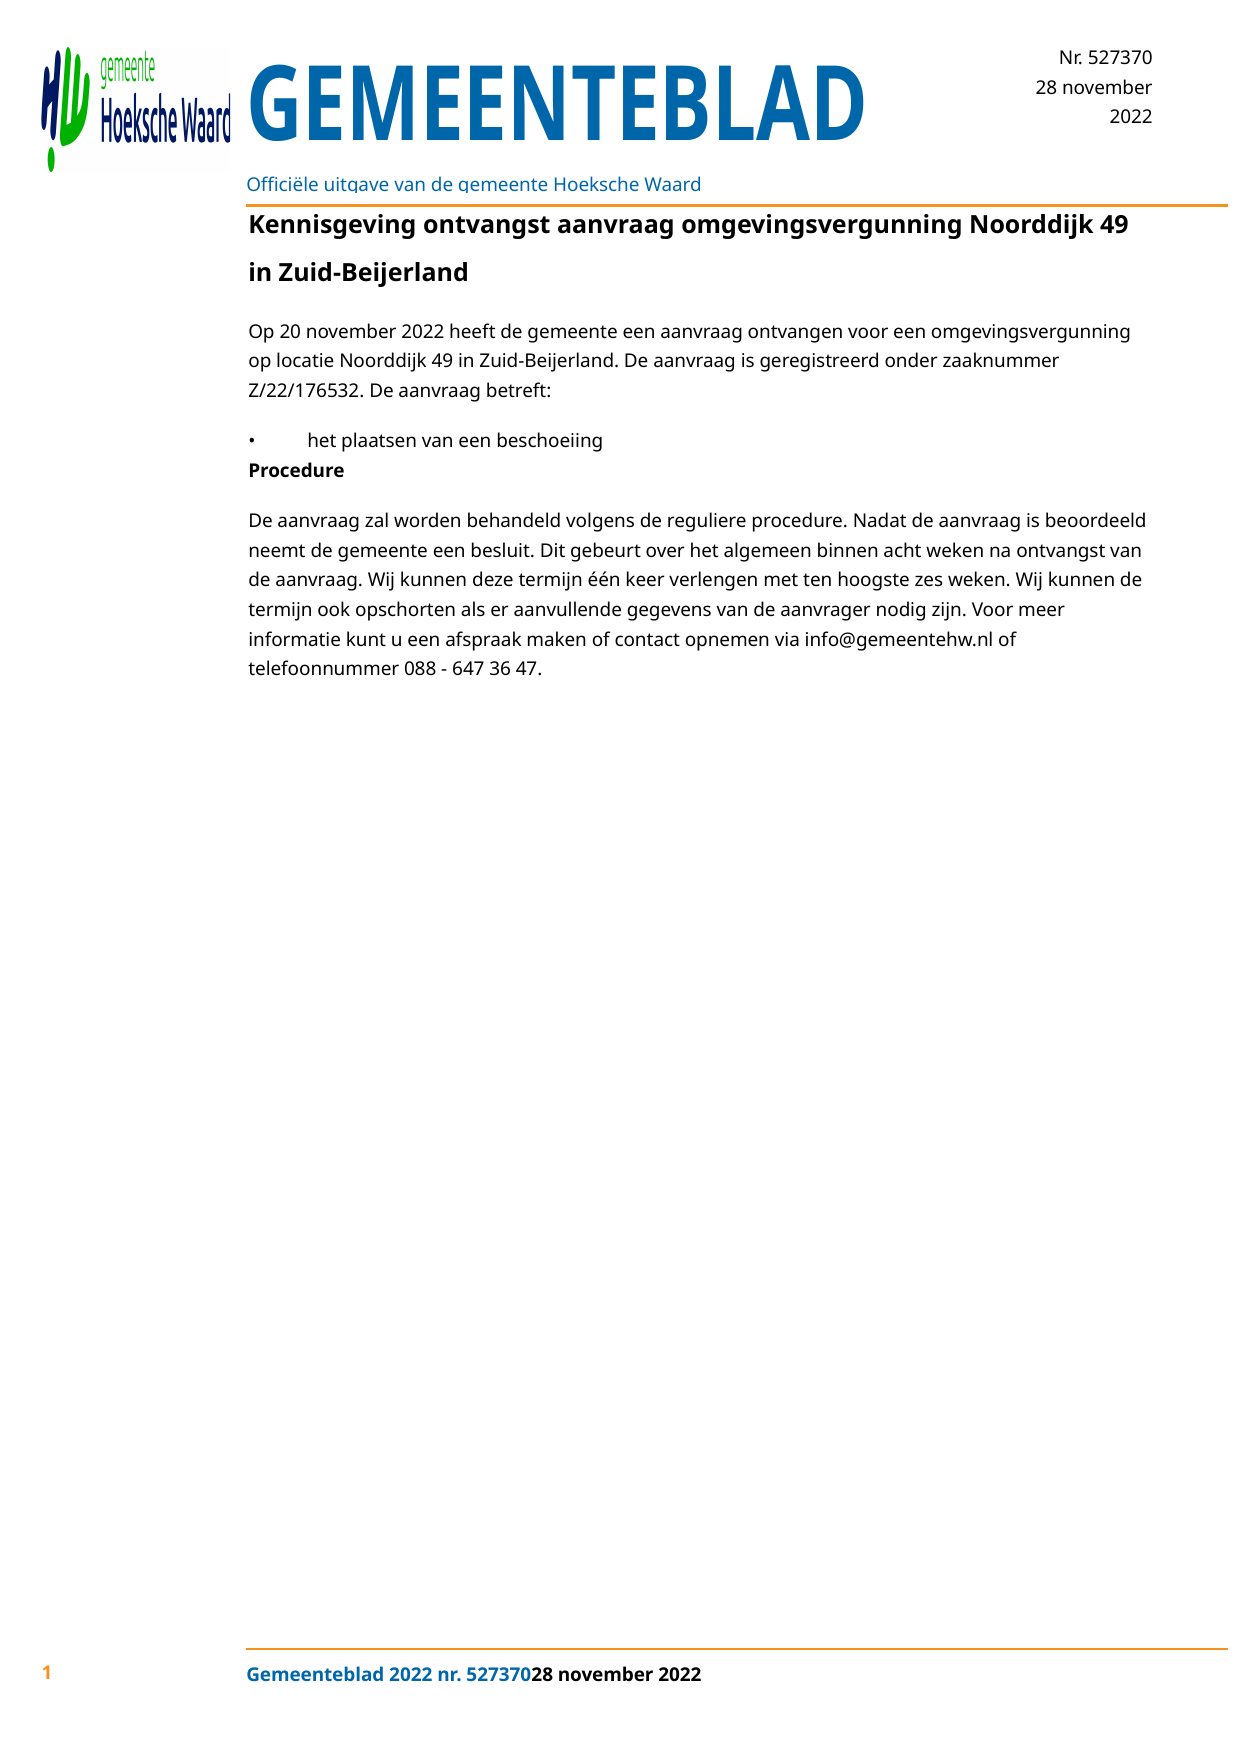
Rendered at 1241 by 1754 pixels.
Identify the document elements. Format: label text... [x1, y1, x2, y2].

text De aanvraag zal worden behandeld volgens de reguliere procedure. Nadat de aanvraag is beoordeeld neemt de gemeente een besluit. Dit gebeurt over het algemeen binnen acht weken na ontvangst van de aanvraag. Wij kunnen deze termijn één keer verlengen met ten hoogste zes weken. Wij kunnen de termijn ook opschorten als er aanvullende gegevens van de aanvrager nodig zijn. Voor meer informatie kunt u een afspraak maken of contact opnemen via info@gemeentehw.nl of telefoonnummer 088 - 647 36 47. [248, 507, 1152, 681]
text Op 20 november 2022 heeft de gemeente een aanvraag ontvangen voor een omgevingsvergunning op locatie Noorddijk 49 in Zuid-Beijerland. De aanvraag is geregistreerd onder zaaknummer Z/22/176532. De aanvraag betreft: [248, 318, 1152, 403]
text Procedure [248, 457, 1152, 483]
list het plaatsen van een beschoeiing [248, 427, 1152, 453]
picture [41, 47, 231, 172]
text Kennisgeving ontvangst aanvraag omgevingsvergunning Noorddijk 49 in Zuid-Beijerland [248, 207, 1152, 288]
